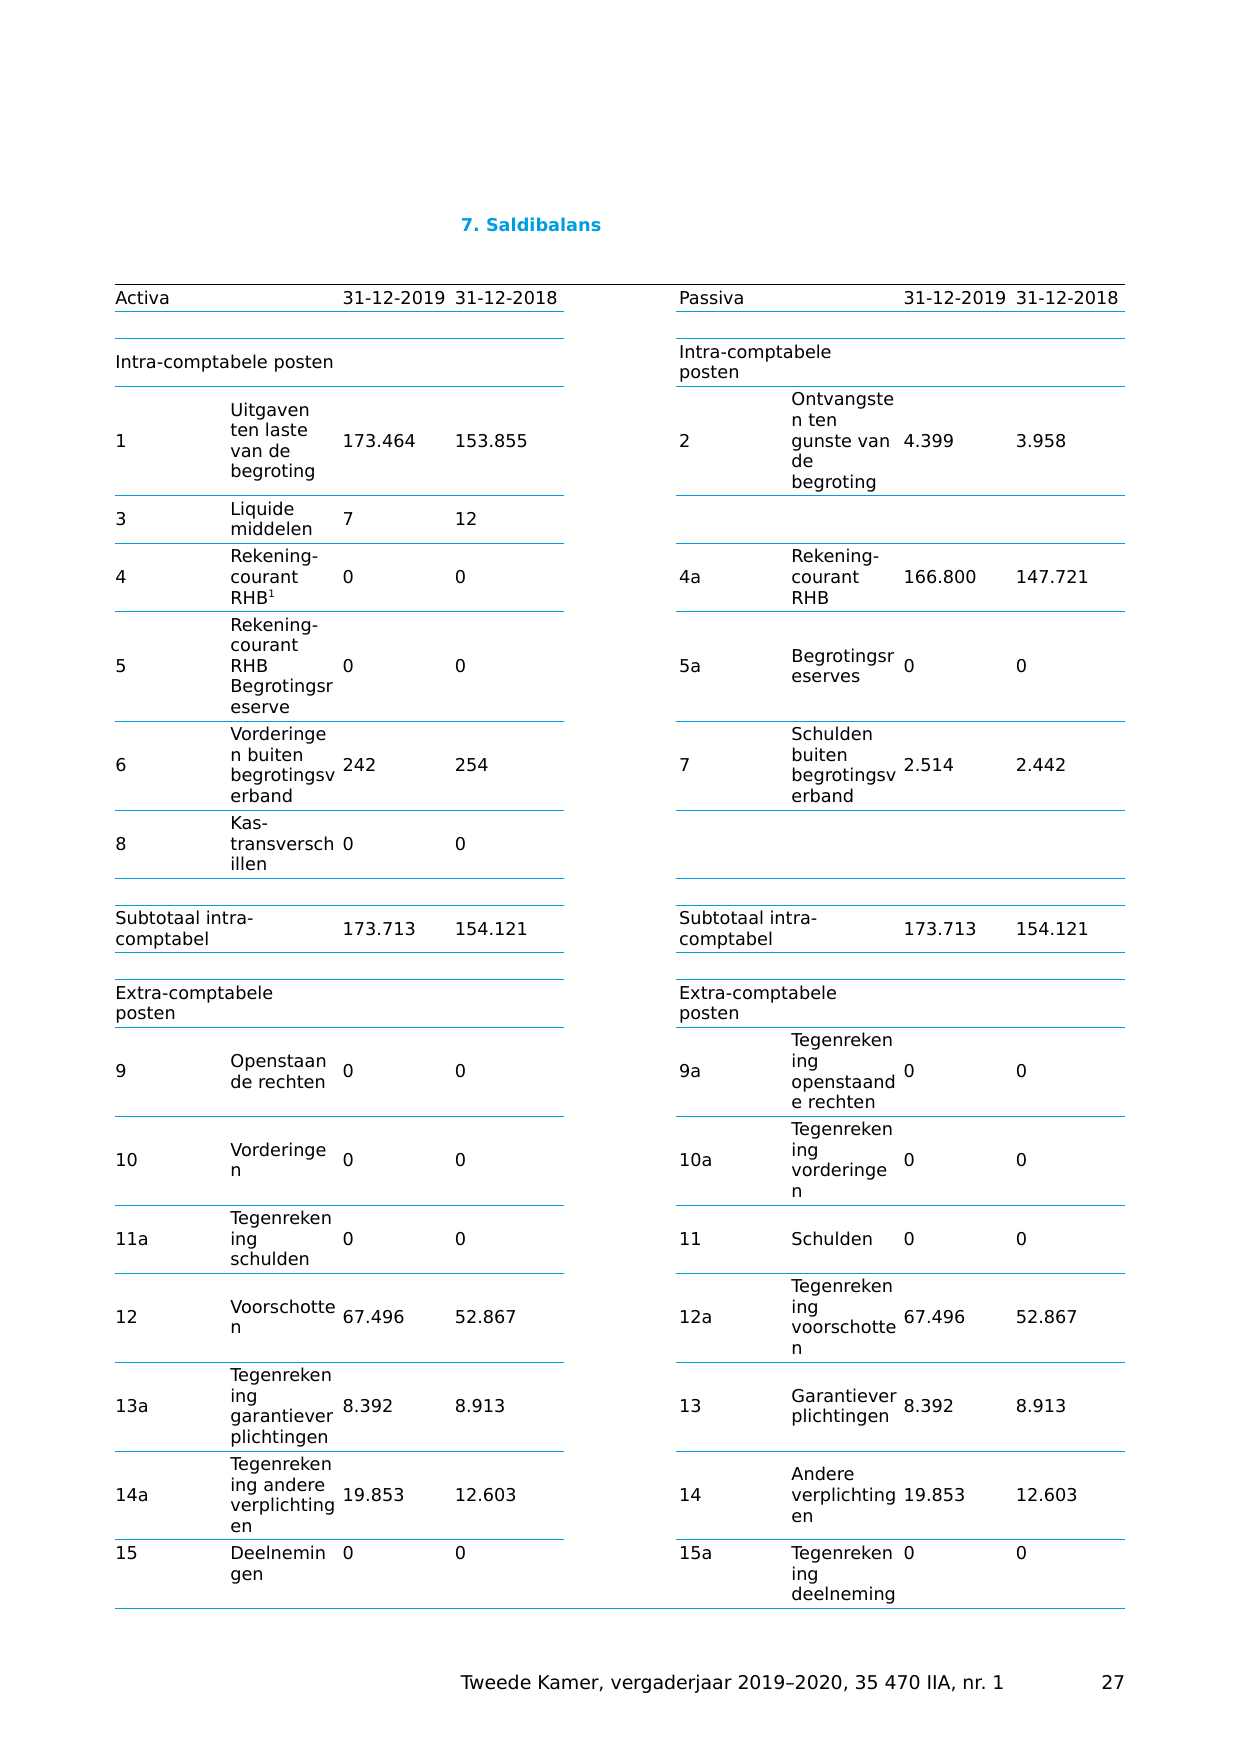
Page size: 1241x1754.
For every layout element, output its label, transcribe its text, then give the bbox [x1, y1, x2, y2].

table_cell Extra-comptabele posten [676, 980, 900, 1027]
table_cell 147.721 [1013, 544, 1125, 611]
table_cell 52.867 [452, 1274, 564, 1362]
table_cell 5a [676, 612, 788, 721]
table_cell [452, 339, 564, 386]
table_cell 0 [340, 1028, 452, 1116]
table_cell [115, 879, 227, 905]
table_cell [900, 980, 1013, 1027]
table_cell 9a [676, 1028, 788, 1116]
table_cell 8.913 [452, 1363, 564, 1451]
table_cell [676, 879, 788, 905]
table_cell 14a [115, 1452, 227, 1539]
table_cell Subtotaal intra-comptabel [115, 906, 339, 952]
table_cell Garantieverplichtingen [788, 1363, 900, 1451]
table_cell Kas-transverschillen [227, 811, 339, 878]
table_cell Rekening-courant RHB1 [227, 544, 339, 611]
table_cell Subtotaal intra-comptabel [676, 906, 900, 952]
table_cell [115, 312, 227, 338]
table_cell 10 [115, 1117, 227, 1204]
table_cell Schulden buiten begrotingsverband [788, 722, 900, 809]
table_cell 3.958 [1013, 387, 1125, 495]
table_cell 0 [900, 1206, 1013, 1273]
table_cell Tegenrekening schulden [227, 1206, 339, 1273]
table_cell [900, 811, 1013, 878]
table_cell 0 [900, 1028, 1013, 1116]
table_cell Uitgaven ten laste van de begroting [227, 387, 339, 495]
table_cell 0 [452, 1028, 564, 1116]
table_cell 0 [452, 1117, 564, 1204]
table_cell 2 [676, 387, 788, 495]
table_cell 0 [340, 1206, 452, 1273]
table_cell [340, 879, 452, 905]
table_cell [1013, 339, 1125, 386]
table_cell 0 [1013, 1206, 1125, 1273]
table_cell 8.913 [1013, 1363, 1125, 1451]
table_cell 0 [340, 612, 452, 721]
table_cell 12.603 [452, 1452, 564, 1539]
table_cell Openstaande rechten [227, 1028, 339, 1116]
table_cell Vorderingen buiten begrotingsverband [227, 722, 339, 809]
table_cell [452, 980, 564, 1027]
table_cell 3 [115, 496, 227, 543]
table_cell [900, 339, 1013, 386]
table_cell 0 [452, 1206, 564, 1273]
table_cell 19.853 [900, 1452, 1013, 1539]
table_cell 154.121 [1013, 906, 1125, 952]
table_cell 10a [676, 1117, 788, 1204]
table_cell 2.514 [900, 722, 1013, 809]
table_cell 153.855 [452, 387, 564, 495]
table_cell 15 [115, 1540, 227, 1608]
table_cell Ontvangsten ten gunste van de begroting [788, 387, 900, 495]
table_cell 52.867 [1013, 1274, 1125, 1362]
table_cell Extra-comptabele posten [115, 980, 339, 1027]
table_cell Deelnemingen [227, 1540, 339, 1608]
table_cell 67.496 [340, 1274, 452, 1362]
table_cell 4a [676, 544, 788, 611]
table_cell Andere verplichtingen [788, 1452, 900, 1539]
table_cell [1013, 953, 1125, 979]
table_cell [340, 339, 452, 386]
table_cell [1013, 980, 1125, 1027]
table_cell [227, 312, 339, 338]
table_cell [452, 312, 564, 338]
table_header Tabel 13 Saldibalans per 31 december 2019 van de Staten-Generaal (IIA) (bedragen x € 1.000) [115, 259, 1125, 284]
table_cell [452, 879, 564, 905]
title 7. Saldibalans [461, 213, 1125, 236]
table_cell Tegenrekening garantieverplichtingen [227, 1363, 339, 1451]
table_cell 11 [676, 1206, 788, 1273]
table_cell 31-12-2019 [340, 285, 452, 311]
table_cell 4.399 [900, 387, 1013, 495]
table_cell [564, 285, 676, 1608]
table_cell [900, 953, 1013, 979]
table_cell Tegenrekening openstaande rechten [788, 1028, 900, 1116]
table_cell 0 [900, 1117, 1013, 1204]
table_cell Tegenrekening andere verplichtingen [227, 1452, 339, 1539]
table_cell [676, 953, 788, 979]
table_cell [788, 811, 900, 878]
table_cell [340, 312, 452, 338]
table_cell [227, 879, 339, 905]
table_cell 5 [115, 612, 227, 721]
table_cell 31-12-2019 [900, 285, 1013, 311]
table_cell 242 [340, 722, 452, 809]
table_cell [900, 496, 1013, 543]
table_cell 19.853 [340, 1452, 452, 1539]
table_cell [1013, 496, 1125, 543]
table_cell 7 [340, 496, 452, 543]
table_cell [227, 953, 339, 979]
table_cell 13a [115, 1363, 227, 1451]
table_cell 154.121 [452, 906, 564, 952]
table_cell 0 [1013, 612, 1125, 721]
table_cell [788, 953, 900, 979]
table_cell 7 [676, 722, 788, 809]
table_cell Tegenrekening vorderingen [788, 1117, 900, 1204]
table_cell [340, 980, 452, 1027]
table_cell 6 [115, 722, 227, 809]
table_cell 8 [115, 811, 227, 878]
table_cell Rekening-courant RHB Begrotingsreserve [227, 612, 339, 721]
table_cell [676, 496, 788, 543]
table_cell 0 [340, 811, 452, 878]
table_cell Begrotingsreserves [788, 612, 900, 721]
table_cell [900, 879, 1013, 905]
table_cell 0 [1013, 1117, 1125, 1204]
table_cell 0 [452, 544, 564, 611]
table_cell Intra-comptabele posten [115, 339, 339, 386]
table_cell 31-12-2018 [1013, 285, 1125, 311]
table_cell 0 [1013, 1540, 1125, 1608]
table_cell Passiva [676, 285, 900, 311]
table_cell 2.442 [1013, 722, 1125, 809]
table_cell 14 [676, 1452, 788, 1539]
table_cell 0 [452, 612, 564, 721]
table_cell Vorderingen [227, 1117, 339, 1204]
table_cell 166.800 [900, 544, 1013, 611]
table_cell 0 [900, 612, 1013, 721]
table_cell 173.713 [900, 906, 1013, 952]
table_cell 11a [115, 1206, 227, 1273]
table_cell Tegenrekening voorschotten [788, 1274, 900, 1362]
table_cell 0 [340, 1540, 452, 1608]
table_cell Activa [115, 285, 339, 311]
table_cell [676, 312, 788, 338]
table_cell 0 [1013, 1028, 1125, 1116]
table_cell 31-12-2018 [452, 285, 564, 311]
table_cell [1013, 879, 1125, 905]
table_cell 0 [340, 1117, 452, 1204]
table_cell Tegenrekening deelneming [788, 1540, 900, 1608]
table_cell 173.464 [340, 387, 452, 495]
table_cell Schulden [788, 1206, 900, 1273]
table_cell Intra-comptabele posten [676, 339, 900, 386]
table_cell Voorschotten [227, 1274, 339, 1362]
table_cell 0 [900, 1540, 1013, 1608]
table_cell 0 [340, 544, 452, 611]
table_cell [788, 496, 900, 543]
table_cell 8.392 [340, 1363, 452, 1451]
table_cell [788, 312, 900, 338]
table_cell 1 [115, 387, 227, 495]
table_cell 0 [452, 1540, 564, 1608]
table_cell 13 [676, 1363, 788, 1451]
table_cell 254 [452, 722, 564, 809]
table_cell 9 [115, 1028, 227, 1116]
table_cell 0 [452, 811, 564, 878]
table_cell [115, 953, 227, 979]
table_cell [676, 811, 788, 878]
table_cell 67.496 [900, 1274, 1013, 1362]
table_cell [340, 953, 452, 979]
table_cell [1013, 811, 1125, 878]
table_cell [452, 953, 564, 979]
table_cell 12 [115, 1274, 227, 1362]
table_cell 4 [115, 544, 227, 611]
table_cell Rekening-courant RHB [788, 544, 900, 611]
table_cell 12 [452, 496, 564, 543]
table_cell 12.603 [1013, 1452, 1125, 1539]
table_cell [1013, 312, 1125, 338]
table_cell [788, 879, 900, 905]
table_cell [900, 312, 1013, 338]
table_cell Liquide middelen [227, 496, 339, 543]
table_cell 12a [676, 1274, 788, 1362]
table_cell 15a [676, 1540, 788, 1608]
table_cell 173.713 [340, 906, 452, 952]
table_cell 8.392 [900, 1363, 1013, 1451]
